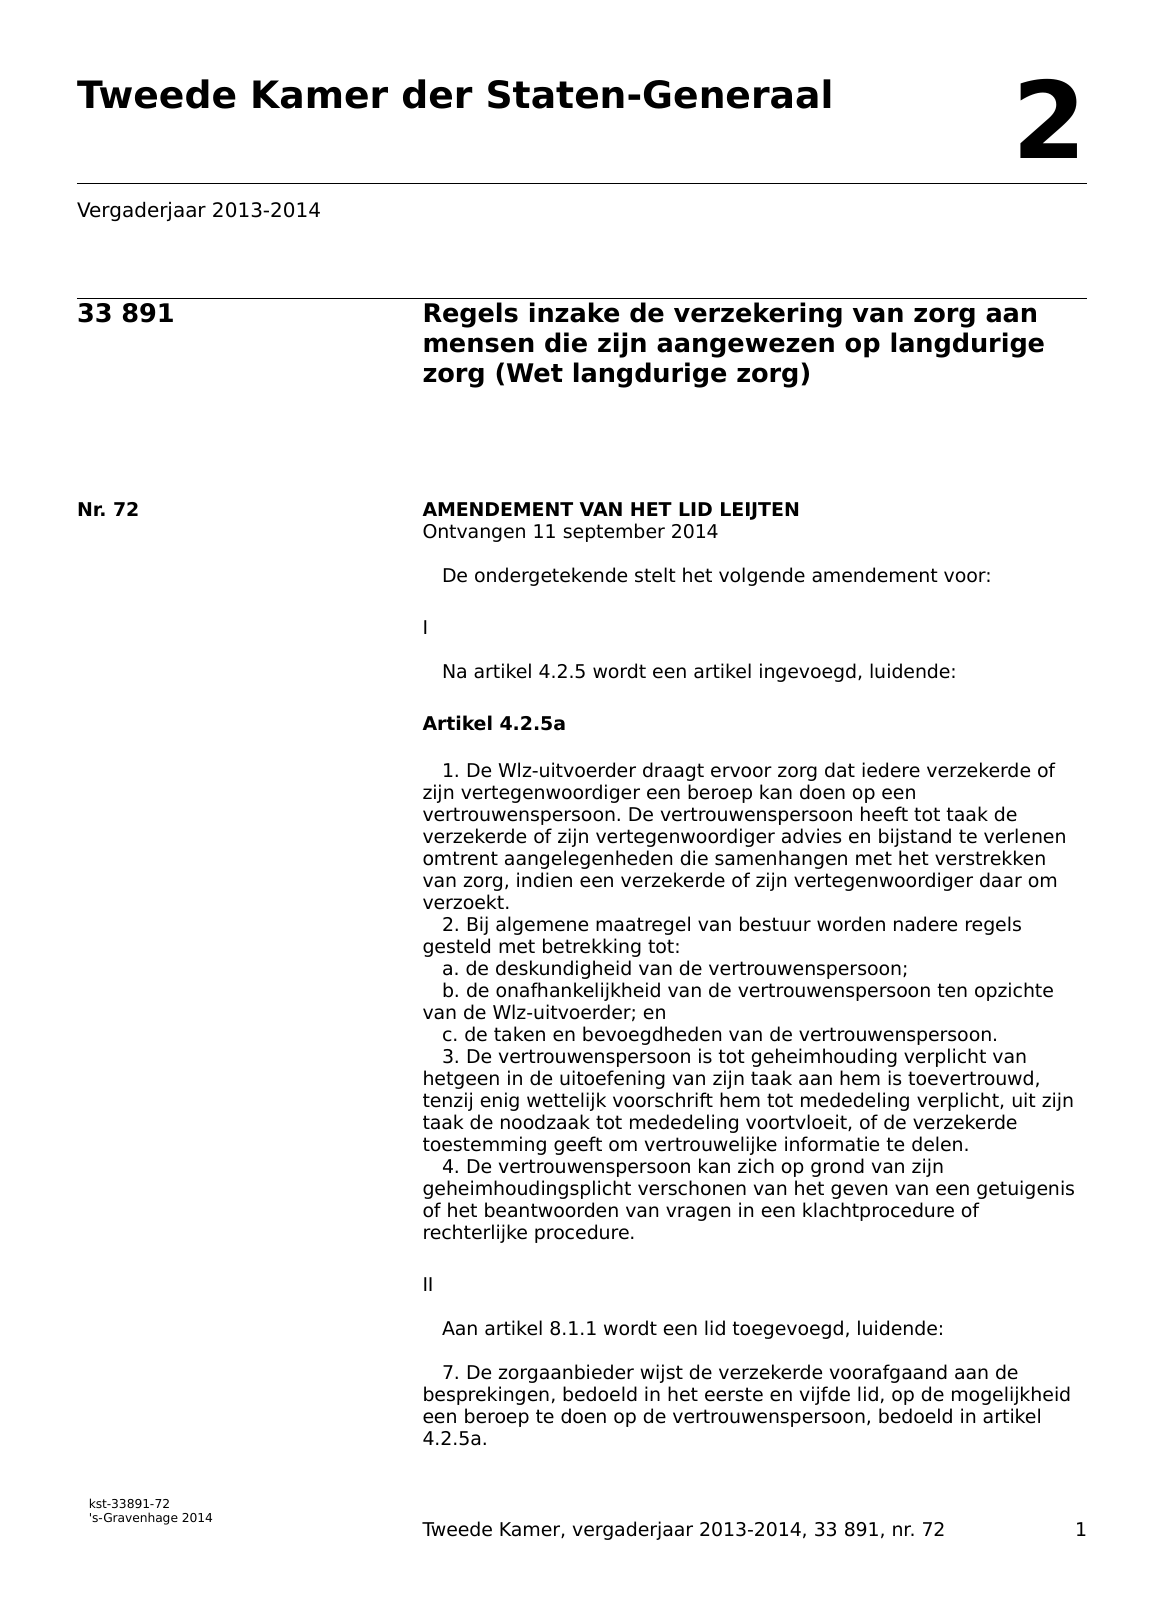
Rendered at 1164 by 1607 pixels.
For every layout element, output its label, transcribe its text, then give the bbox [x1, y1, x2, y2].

text Ontvangen 11 september 2014 [422, 521, 1087, 543]
text a. de deskundigheid van de vertrouwenspersoon; [422, 958, 1087, 980]
text Aan artikel 8.1.1 wordt een lid toegevoegd, luidende: [422, 1318, 1087, 1340]
text Na artikel 4.2.5 wordt een artikel ingevoegd, luidende: [422, 661, 1087, 683]
text kst-33891-72 [88, 1497, 323, 1511]
text 1. De Wlz-uitvoerder draagt ervoor zorg dat iedere verzekerde of zijn vertegenwoordiger een beroep kan doen op een vertrouwenspersoon. De vertrouwenspersoon heeft tot taak de verzekerde of zijn vertegenwoordiger advies en bijstand te verlenen omtrent aangelegenheden die samenhangen met het verstrekken van zorg, indien een verzekerde of zijn vertegenwoordiger daar om verzoekt. [422, 760, 1087, 914]
subtitle Artikel 4.2.5a [422, 713, 1087, 735]
subtitle 33 891 Regels inzake de verzekering van zorg aan mensen die zijn aangewezen op langdurige zorg (Wet langdurige zorg) [77, 299, 1087, 388]
text 7. De zorgaanbieder wijst de verzekerde voorafgaand aan de besprekingen, bedoeld in het eerste en vijfde lid, op de mogelijkheid een beroep te doen op de vertrouwenspersoon, bedoeld in artikel 4.2.5a. [422, 1362, 1087, 1450]
subtitle Nr. 72 AMENDEMENT VAN HET LID LEIJTEN [77, 499, 1087, 521]
text 4. De vertrouwenspersoon kan zich op grond van zijn geheimhoudingsplicht verschonen van het geven van een getuigenis of het beantwoorden van vragen in een klachtprocedure of rechterlijke procedure. [422, 1156, 1087, 1244]
text b. de onafhankelijkheid van de vertrouwenspersoon ten opzichte van de Wlz-uitvoerder; en [422, 980, 1087, 1024]
table_cell Vergaderjaar 2013-2014 [77, 184, 1087, 298]
subtitle II [422, 1274, 1087, 1296]
table_header Tweede Kamer der Staten-Generaal [77, 59, 886, 183]
table_header 2 [886, 59, 1087, 183]
text 's-Gravenhage 2014 [88, 1511, 323, 1525]
subtitle I [422, 617, 1087, 639]
text De ondergetekende stelt het volgende amendement voor: [422, 565, 1087, 587]
text 3. De vertrouwenspersoon is tot geheimhouding verplicht van hetgeen in de uitoefening van zijn taak aan hem is toevertrouwd, tenzij enig wettelijk voorschrift hem tot mededeling verplicht, uit zijn taak de noodzaak tot mededeling voortvloeit, of de verzekerde toestemming geeft om vertrouwelijke informatie te delen. [422, 1046, 1087, 1156]
text c. de taken en bevoegdheden van de vertrouwenspersoon. [422, 1024, 1087, 1046]
text 2. Bij algemene maatregel van bestuur worden nadere regels gesteld met betrekking tot: [422, 914, 1087, 958]
